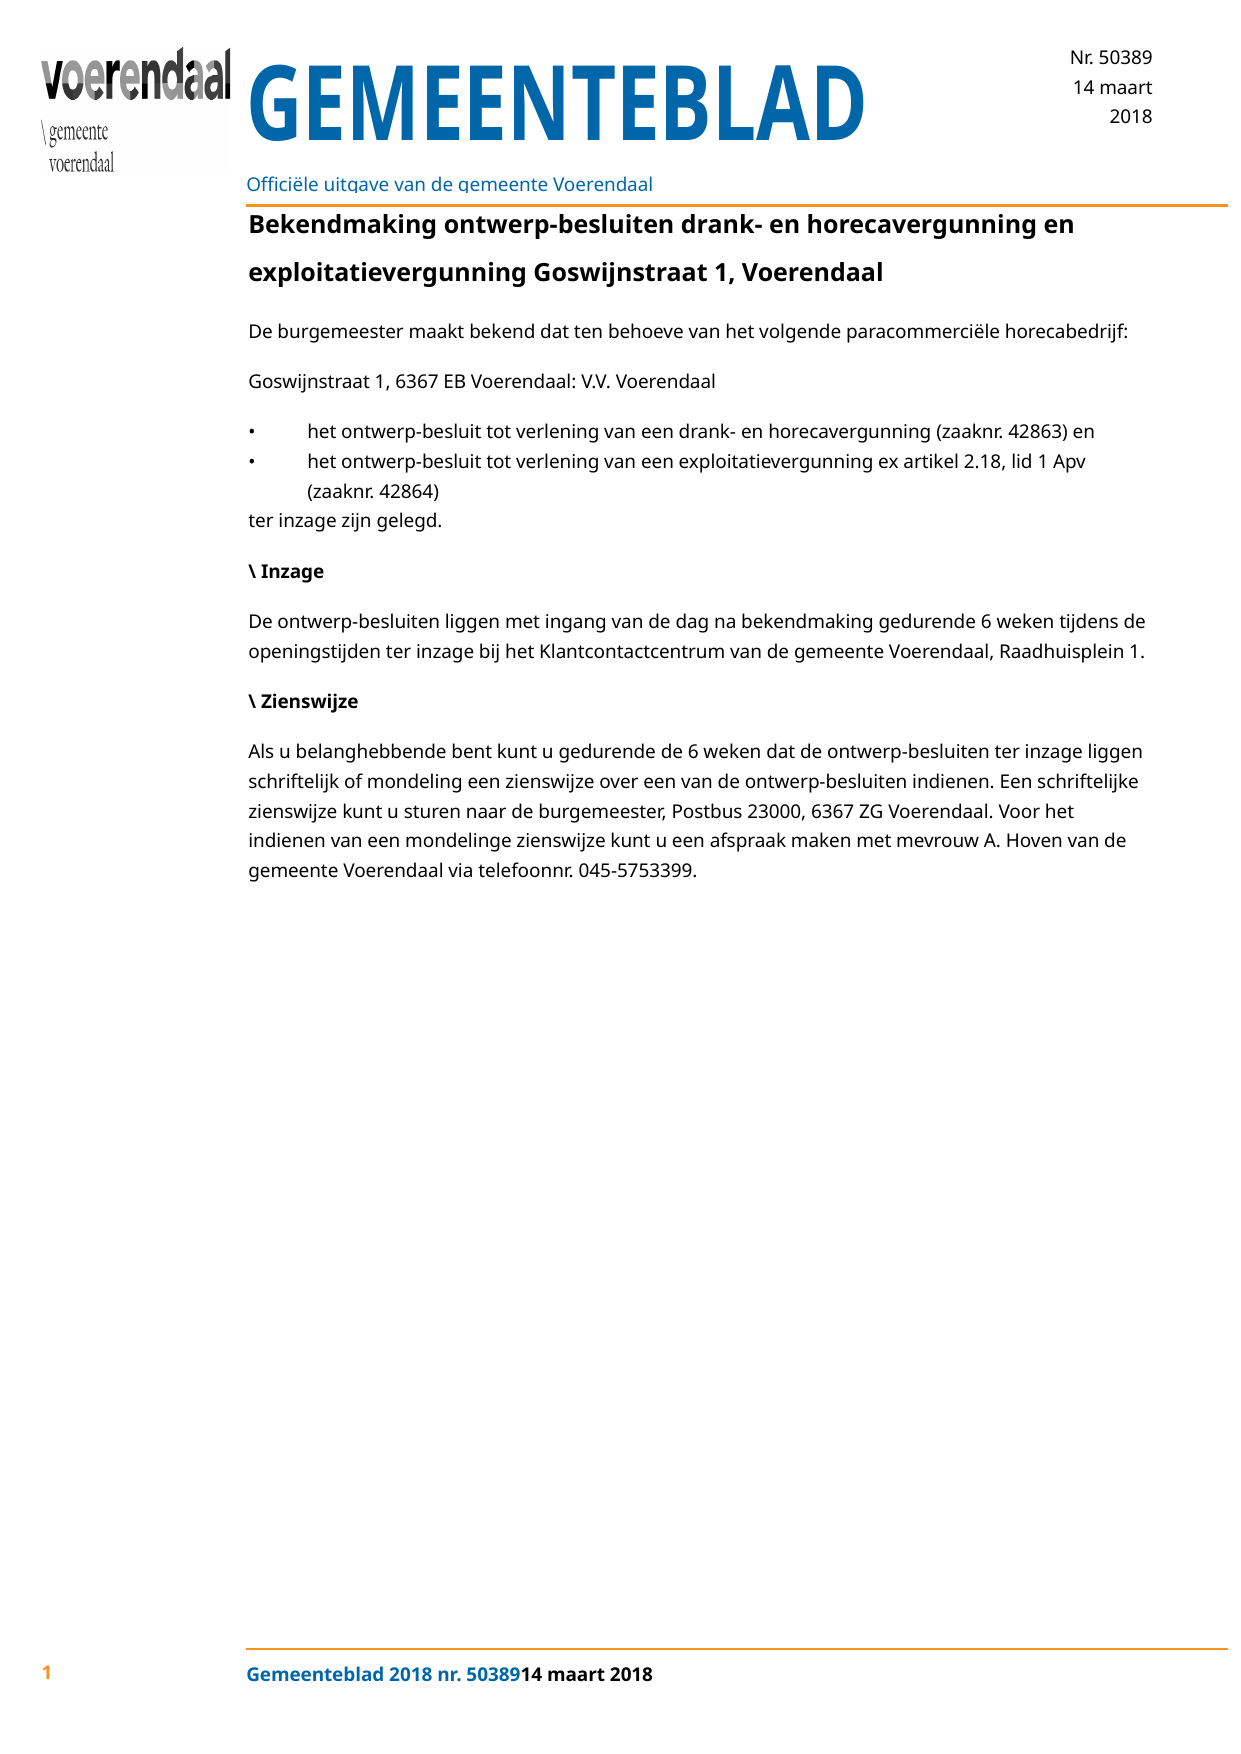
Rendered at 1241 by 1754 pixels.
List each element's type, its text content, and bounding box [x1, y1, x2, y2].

list het ontwerp-besluit tot verlening van een drank- en horecavergunning (zaaknr. 42863) en [248, 419, 1152, 444]
text Goswijnstraat 1, 6367 EB Voerendaal: V.V. Voerendaal [248, 368, 1152, 394]
text Als u belanghebbende bent kunt u gedurende de 6 weken dat de ontwerp-besluiten ter inzage liggen schriftelijk of mondeling een zienswijze over een van de ontwerp-besluiten indienen. Een schriftelijke zienswijze kunt u sturen naar de burgemeester, Postbus 23000, 6367 ZG Voerendaal. Voor het indienen van een mondelinge zienswijze kunt u een afspraak maken met mevrouw A. Hoven van de gemeente Voerendaal via telefoonnr. 045-5753399. [248, 739, 1152, 883]
text Bekendmaking ontwerp-besluiten drank- en horecavergunning en exploitatievergunning Goswijnstraat 1, Voerendaal [248, 207, 1152, 288]
text \ Zienswijze [248, 688, 1152, 714]
picture [41, 47, 231, 172]
text De burgemeester maakt bekend dat ten behoeve van het volgende paracommerciële horecabedrijf: [248, 318, 1152, 344]
text De ontwerp-besluiten liggen met ingang van de dag na bekendmaking gedurende 6 weken tijdens de openingstijden ter inzage bij het Klantcontactcentrum van de gemeente Voerendaal, Raadhuisplein 1. [248, 608, 1152, 664]
text \ Inzage [248, 558, 1152, 584]
list het ontwerp-besluit tot verlening van een exploitatievergunning ex artikel 2.18, lid 1 Apv (zaaknr. 42864) [248, 448, 1152, 504]
text ter inzage zijn gelegd. [248, 507, 1152, 533]
